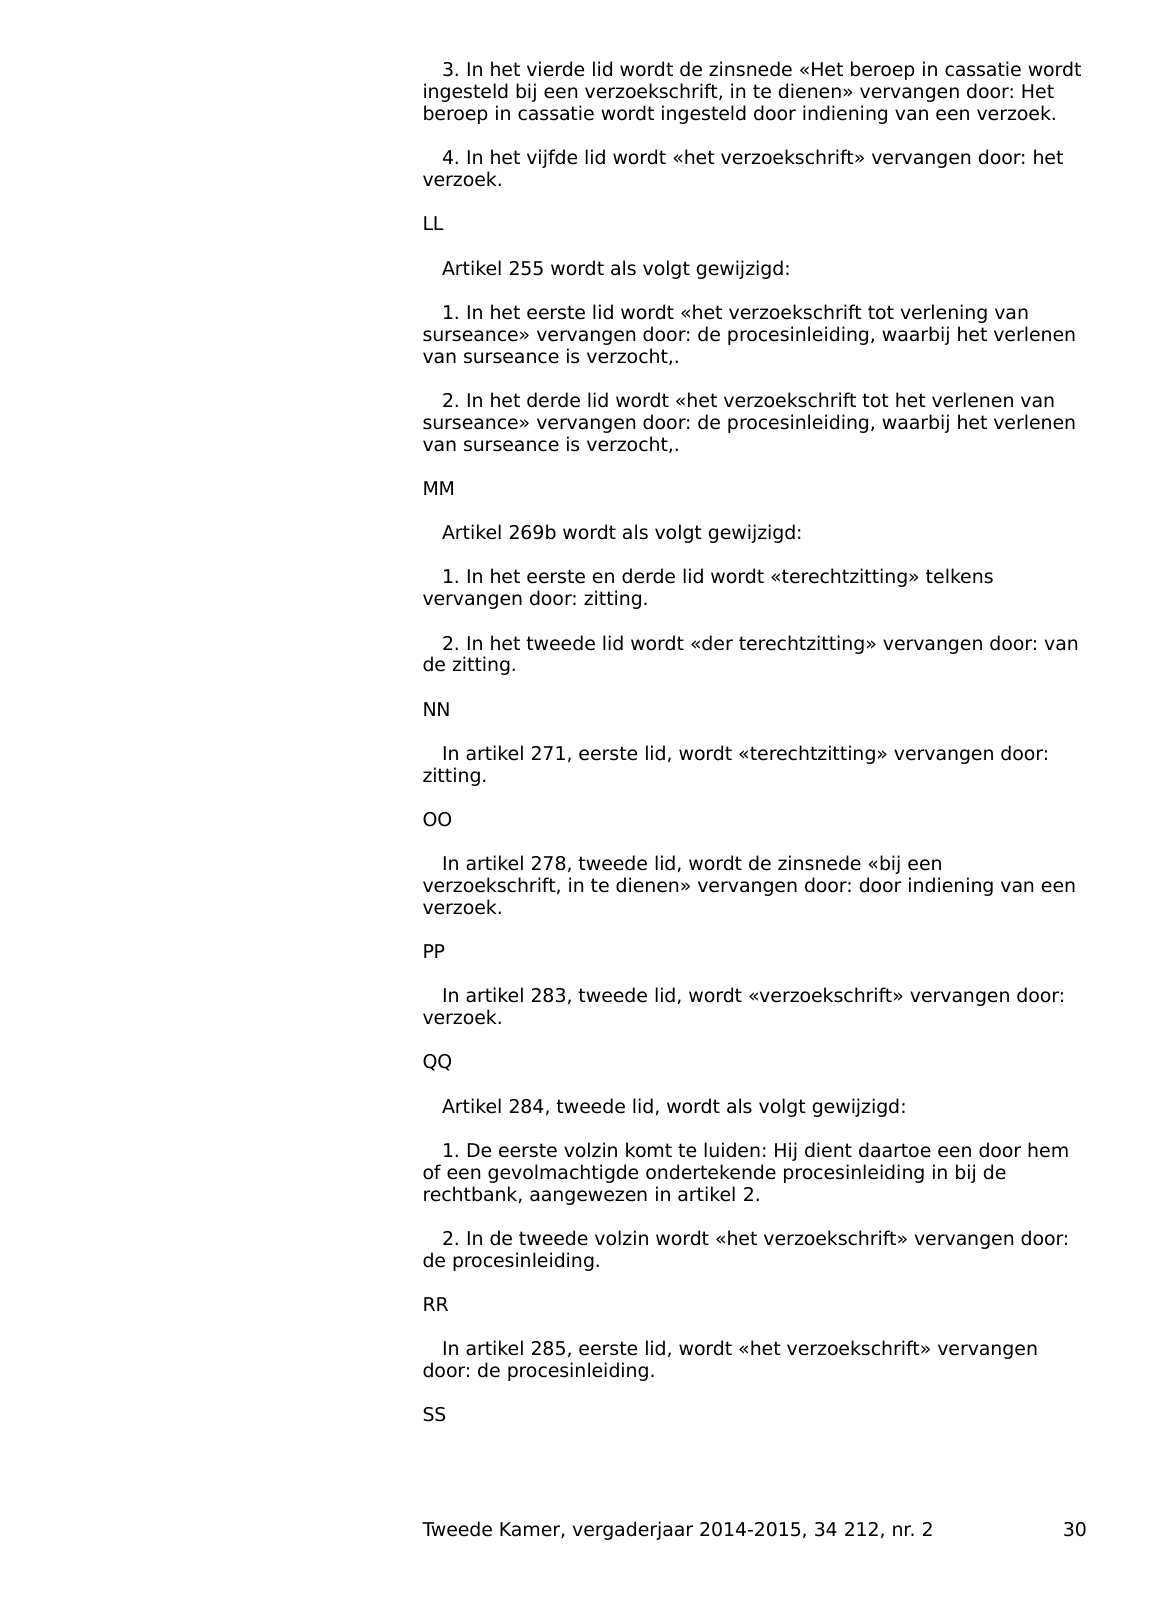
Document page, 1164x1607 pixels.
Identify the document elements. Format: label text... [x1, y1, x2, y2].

text 1. In het eerste en derde lid wordt «terechtzitting» telkens vervangen door: zitting. [422, 566, 1087, 610]
text In artikel 283, tweede lid, wordt «verzoekschrift» vervangen door: verzoek. [422, 985, 1087, 1029]
text Artikel 284, tweede lid, wordt als volgt gewijzigd: [422, 1096, 1087, 1118]
text Artikel 255 wordt als volgt gewijzigd: [422, 257, 1087, 279]
text In artikel 285, eerste lid, wordt «het verzoekschrift» vervangen door: de procesinleiding. [422, 1338, 1087, 1382]
text 2. In het derde lid wordt «het verzoekschrift tot het verlenen van surseance» vervangen door: de procesinleiding, waarbij het verlenen van surseance is verzocht,. [422, 390, 1087, 456]
text Artikel 269b wordt als volgt gewijzigd: [422, 522, 1087, 544]
text SS [422, 1404, 1087, 1426]
text LL [422, 213, 1087, 235]
text QQ [422, 1051, 1087, 1073]
text 3. In het vierde lid wordt de zinsnede «Het beroep in cassatie wordt ingesteld bij een verzoekschrift, in te dienen» vervangen door: Het beroep in cassatie wordt ingesteld door indiening van een verzoek. [422, 59, 1087, 125]
text In artikel 271, eerste lid, wordt «terechtzitting» vervangen door: zitting. [422, 743, 1087, 787]
text 2. In de tweede volzin wordt «het verzoekschrift» vervangen door: de procesinleiding. [422, 1228, 1087, 1272]
text 1. In het eerste lid wordt «het verzoekschrift tot verlening van surseance» vervangen door: de procesinleiding, waarbij het verlenen van surseance is verzocht,. [422, 302, 1087, 368]
text 1. De eerste volzin komt te luiden: Hij dient daartoe een door hem of een gevolmachtigde ondertekende procesinleiding in bij de rechtbank, aangewezen in artikel 2. [422, 1140, 1087, 1206]
text 4. In het vijfde lid wordt «het verzoekschrift» vervangen door: het verzoek. [422, 147, 1087, 191]
text In artikel 278, tweede lid, wordt de zinsnede «bij een verzoekschrift, in te dienen» vervangen door: door indiening van een verzoek. [422, 853, 1087, 919]
text PP [422, 941, 1087, 963]
text RR [422, 1294, 1087, 1316]
text NN [422, 698, 1087, 721]
text OO [422, 809, 1087, 831]
text 2. In het tweede lid wordt «der terechtzitting» vervangen door: van de zitting. [422, 632, 1087, 676]
text MM [422, 478, 1087, 500]
